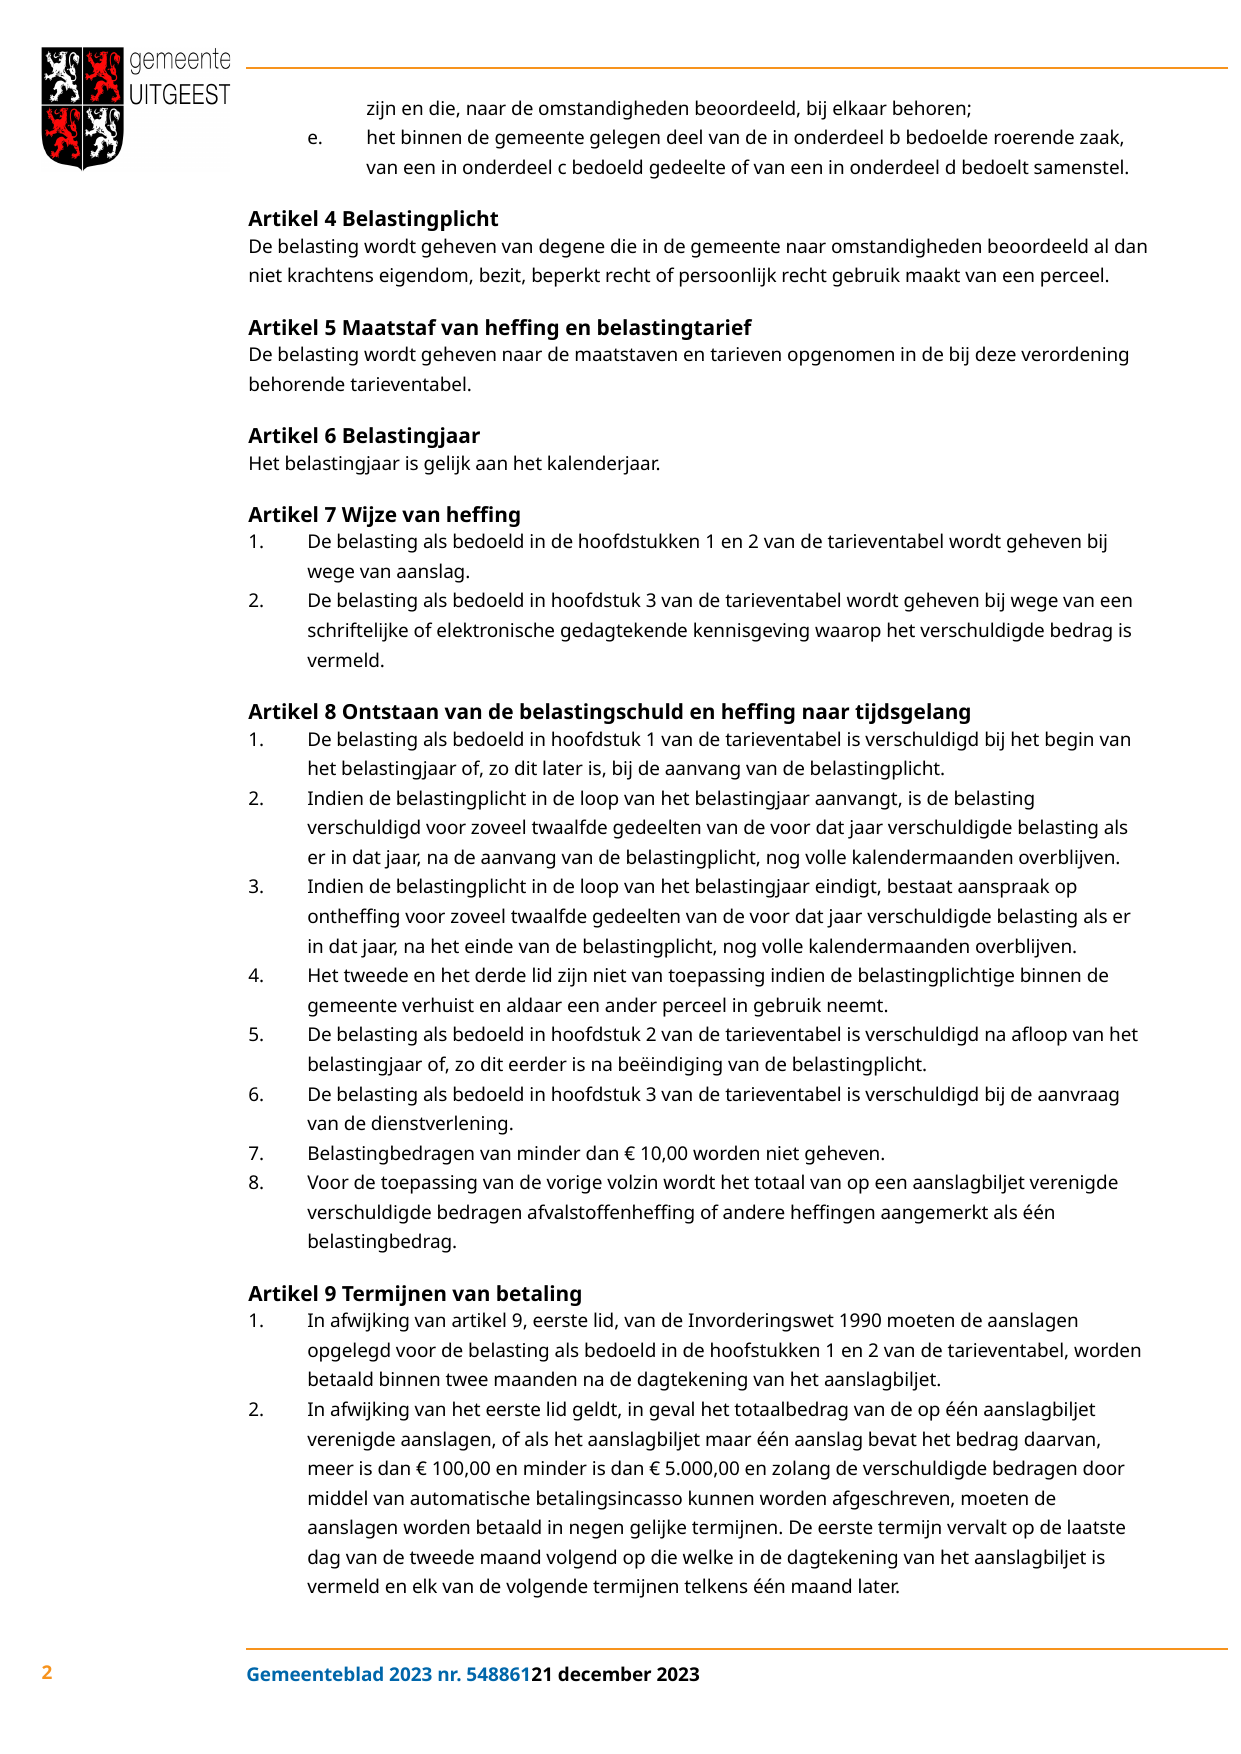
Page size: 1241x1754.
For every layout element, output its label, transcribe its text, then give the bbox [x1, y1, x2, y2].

list De belasting als bedoeld in hoofdstuk 3 van de tarieventabel wordt geheven bij wege van een schriftelijke of elektronische gedagtekende kennisgeving waarop het verschuldigde bedrag is vermeld. [248, 588, 1152, 673]
list Belastingbedragen van minder dan € 10,00 worden niet geheven. [248, 1140, 1152, 1166]
text Artikel 6 Belastingjaar [248, 421, 1152, 450]
text De belasting wordt geheven van degene die in de gemeente naar omstandigheden beoordeeld al dan niet krachtens eigendom, bezit, beperkt recht of persoonlijk recht gebruik maakt van een perceel. [248, 233, 1152, 288]
list De belasting als bedoeld in de hoofdstukken 1 en 2 van de tarieventabel wordt geheven bij wege van aanslag. [248, 528, 1152, 584]
list Indien de belastingplicht in de loop van het belastingjaar eindigt, bestaat aanspraak op ontheffing voor zoveel twaalfde gedeelten van de voor dat jaar verschuldigde belasting als er in dat jaar, na het einde van de belastingplicht, nog volle kalendermaanden overblijven. [248, 874, 1152, 958]
list In afwijking van artikel 9, eerste lid, van de Invorderingswet 1990 moeten de aanslagen opgelegd voor de belasting als bedoeld in de hoofstukken 1 en 2 van de tarieventabel, worden betaald binnen twee maanden na de dagtekening van het aanslagbiljet. [248, 1307, 1152, 1392]
list De belasting als bedoeld in hoofdstuk 2 van de tarieventabel is verschuldigd na afloop van het belastingjaar of, zo dit eerder is na beëindiging van de belastingplicht. [248, 1022, 1152, 1077]
list In afwijking van het eerste lid geldt, in geval het totaalbedrag van de op één aanslagbiljet verenigde aanslagen, of als het aanslagbiljet maar één aanslag bevat het bedrag daarvan, meer is dan € 100,00 en minder is dan € 5.000,00 en zolang de verschuldigde bedragen door middel van automatische betalingsincasso kunnen worden afgeschreven, moeten de aanslagen worden betaald in negen gelijke termijnen. De eerste termijn vervalt op de laatste dag van de tweede maand volgend op die welke in de dagtekening van het aanslagbiljet is vermeld en elk van de volgende termijnen telkens één maand later. [248, 1396, 1152, 1599]
list Voor de toepassing van de vorige volzin wordt het totaal van op een aanslagbiljet verenigde verschuldigde bedragen afvalstoffenheffing of andere heffingen aangemerkt als één belastingbedrag. [248, 1169, 1152, 1254]
text Artikel 7 Wijze van heffing [248, 500, 1152, 528]
text Het belastingjaar is gelijk aan het kalenderjaar. [248, 450, 1152, 475]
text Artikel 4 Belastingplicht [248, 204, 1152, 233]
list het binnen de gemeente gelegen deel van de in onderdeel b bedoelde roerende zaak, van een in onderdeel c bedoeld gedeelte of van een in onderdeel d bedoelt samenstel. [307, 124, 1152, 180]
text Artikel 5 Maatstaf van heffing en belastingtarief [248, 313, 1152, 341]
list De belasting als bedoeld in hoofdstuk 1 van de tarieventabel is verschuldigd bij het begin van het belastingjaar of, zo dit later is, bij de aanvang van de belastingplicht. [248, 726, 1152, 781]
list zijn en die, naar de omstandigheden beoordeeld, bij elkaar behoren; [307, 95, 1152, 121]
text De belasting wordt geheven naar de maatstaven en tarieven opgenomen in de bij deze verordening behorende tarieventabel. [248, 341, 1152, 397]
list Indien de belastingplicht in de loop van het belastingjaar aanvangt, is de belasting verschuldigd voor zoveel twaalfde gedeelten van de voor dat jaar verschuldigde belasting als er in dat jaar, na de aanvang van de belastingplicht, nog volle kalendermaanden overblijven. [248, 785, 1152, 870]
list De belasting als bedoeld in hoofdstuk 3 van de tarieventabel is verschuldigd bij de aanvraag van de dienstverlening. [248, 1081, 1152, 1136]
text Artikel 9 Termijnen van betaling [248, 1279, 1152, 1307]
picture [41, 47, 231, 172]
list Het tweede en het derde lid zijn niet van toepassing indien de belastingplichtige binnen de gemeente verhuist en aldaar een ander perceel in gebruik neemt. [248, 962, 1152, 1018]
text Artikel 8 Ontstaan van de belastingschuld en heffing naar tijdsgelang [248, 697, 1152, 726]
